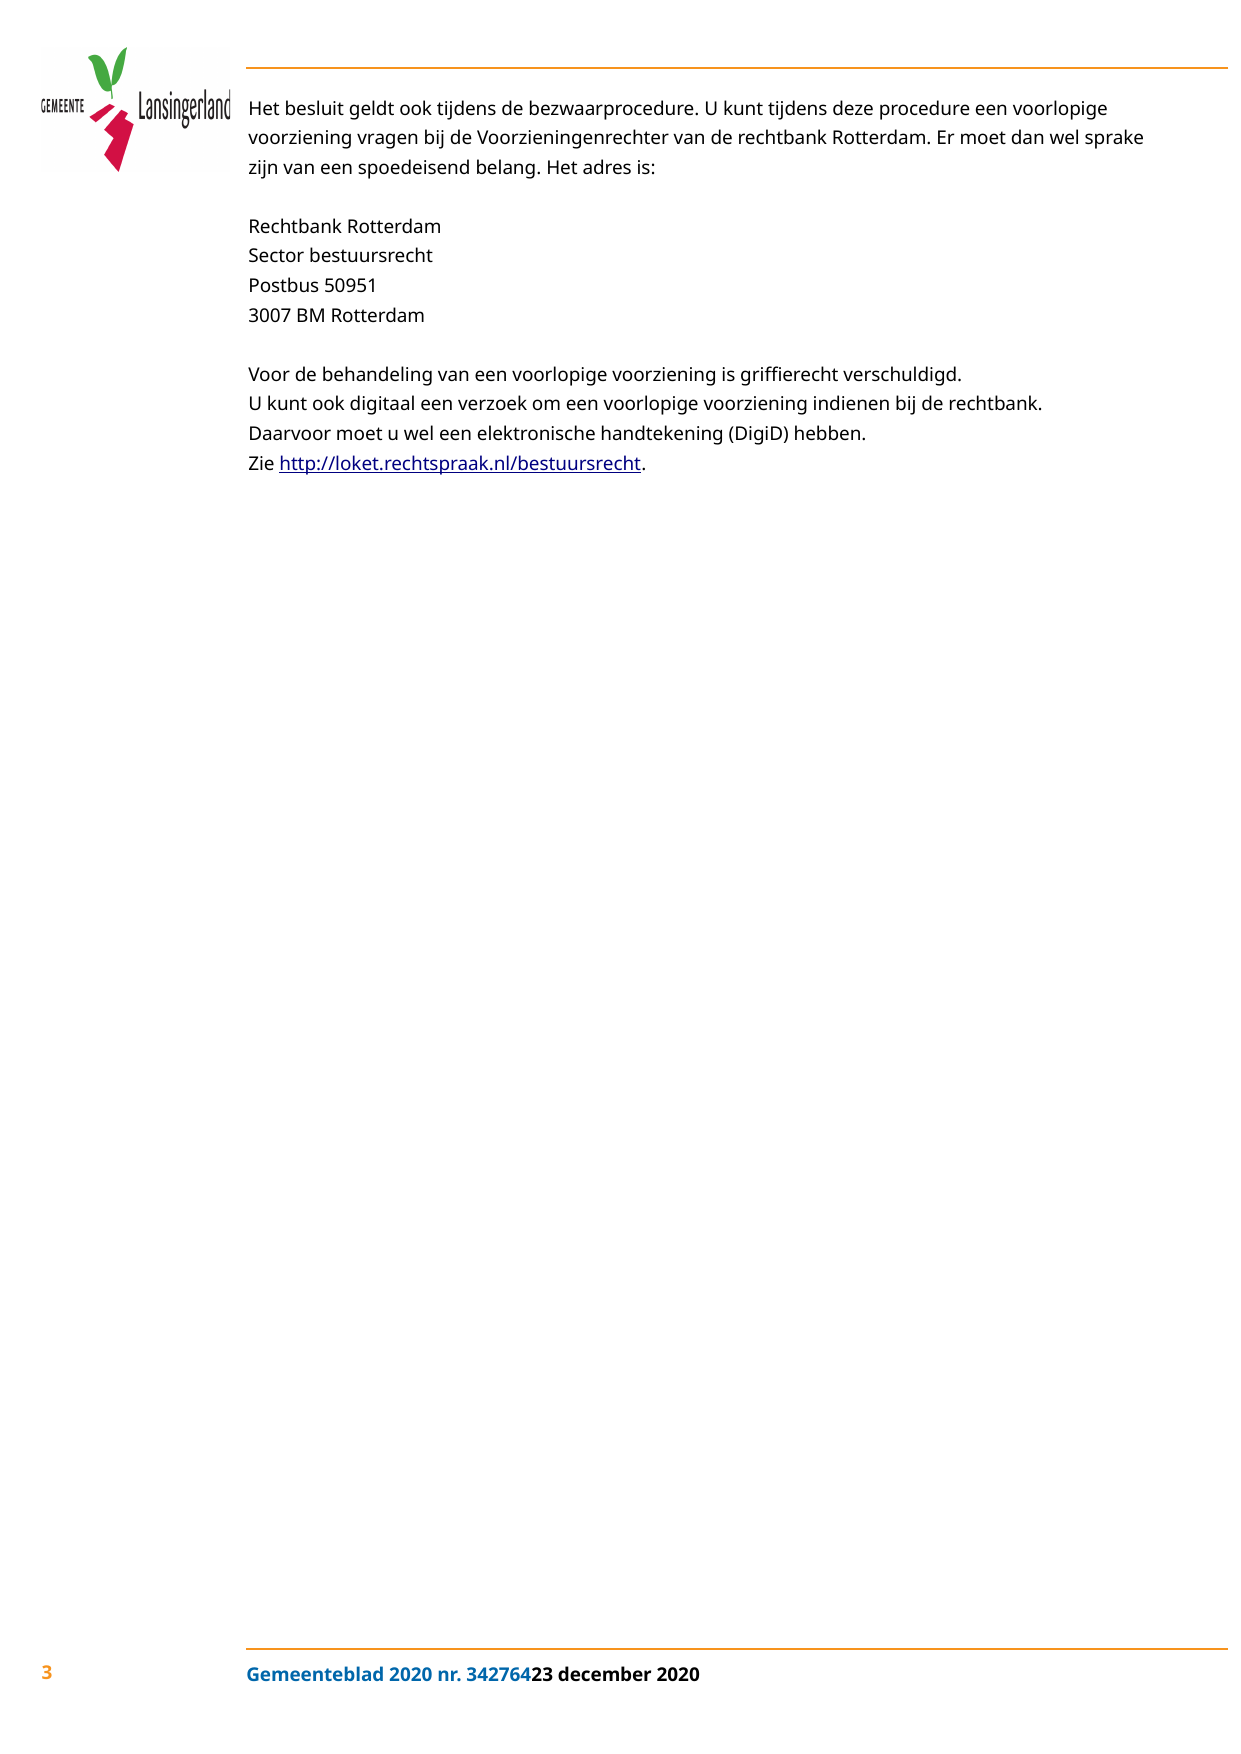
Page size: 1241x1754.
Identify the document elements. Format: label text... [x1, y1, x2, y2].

text U kunt ook digitaal een verzoek om een voorlopige voorziening indienen bij de rechtbank. [248, 391, 1152, 416]
text Sector bestuursrecht [248, 243, 1152, 268]
picture [41, 47, 231, 172]
text Het besluit geldt ook tijdens de bezwaarprocedure. U kunt tijdens deze procedure een voorlopige voorziening vragen bij de Voorzieningenrechter van de rechtbank Rotterdam. Er moet dan wel sprake zijn van een spoedeisend belang. Het adres is: [248, 95, 1152, 180]
text Rechtbank Rotterdam [248, 213, 1152, 239]
text Voor de behandeling van een voorlopige voorziening is griffierecht verschuldigd. [248, 361, 1152, 387]
text 3007 BM Rotterdam [248, 302, 1152, 328]
text Zie http://loket.rechtspraak.nl/bestuursrecht. [248, 450, 1152, 476]
text Daarvoor moet u wel een elektronische handtekening (DigiD) hebben. [248, 420, 1152, 446]
text Postbus 50951 [248, 272, 1152, 298]
